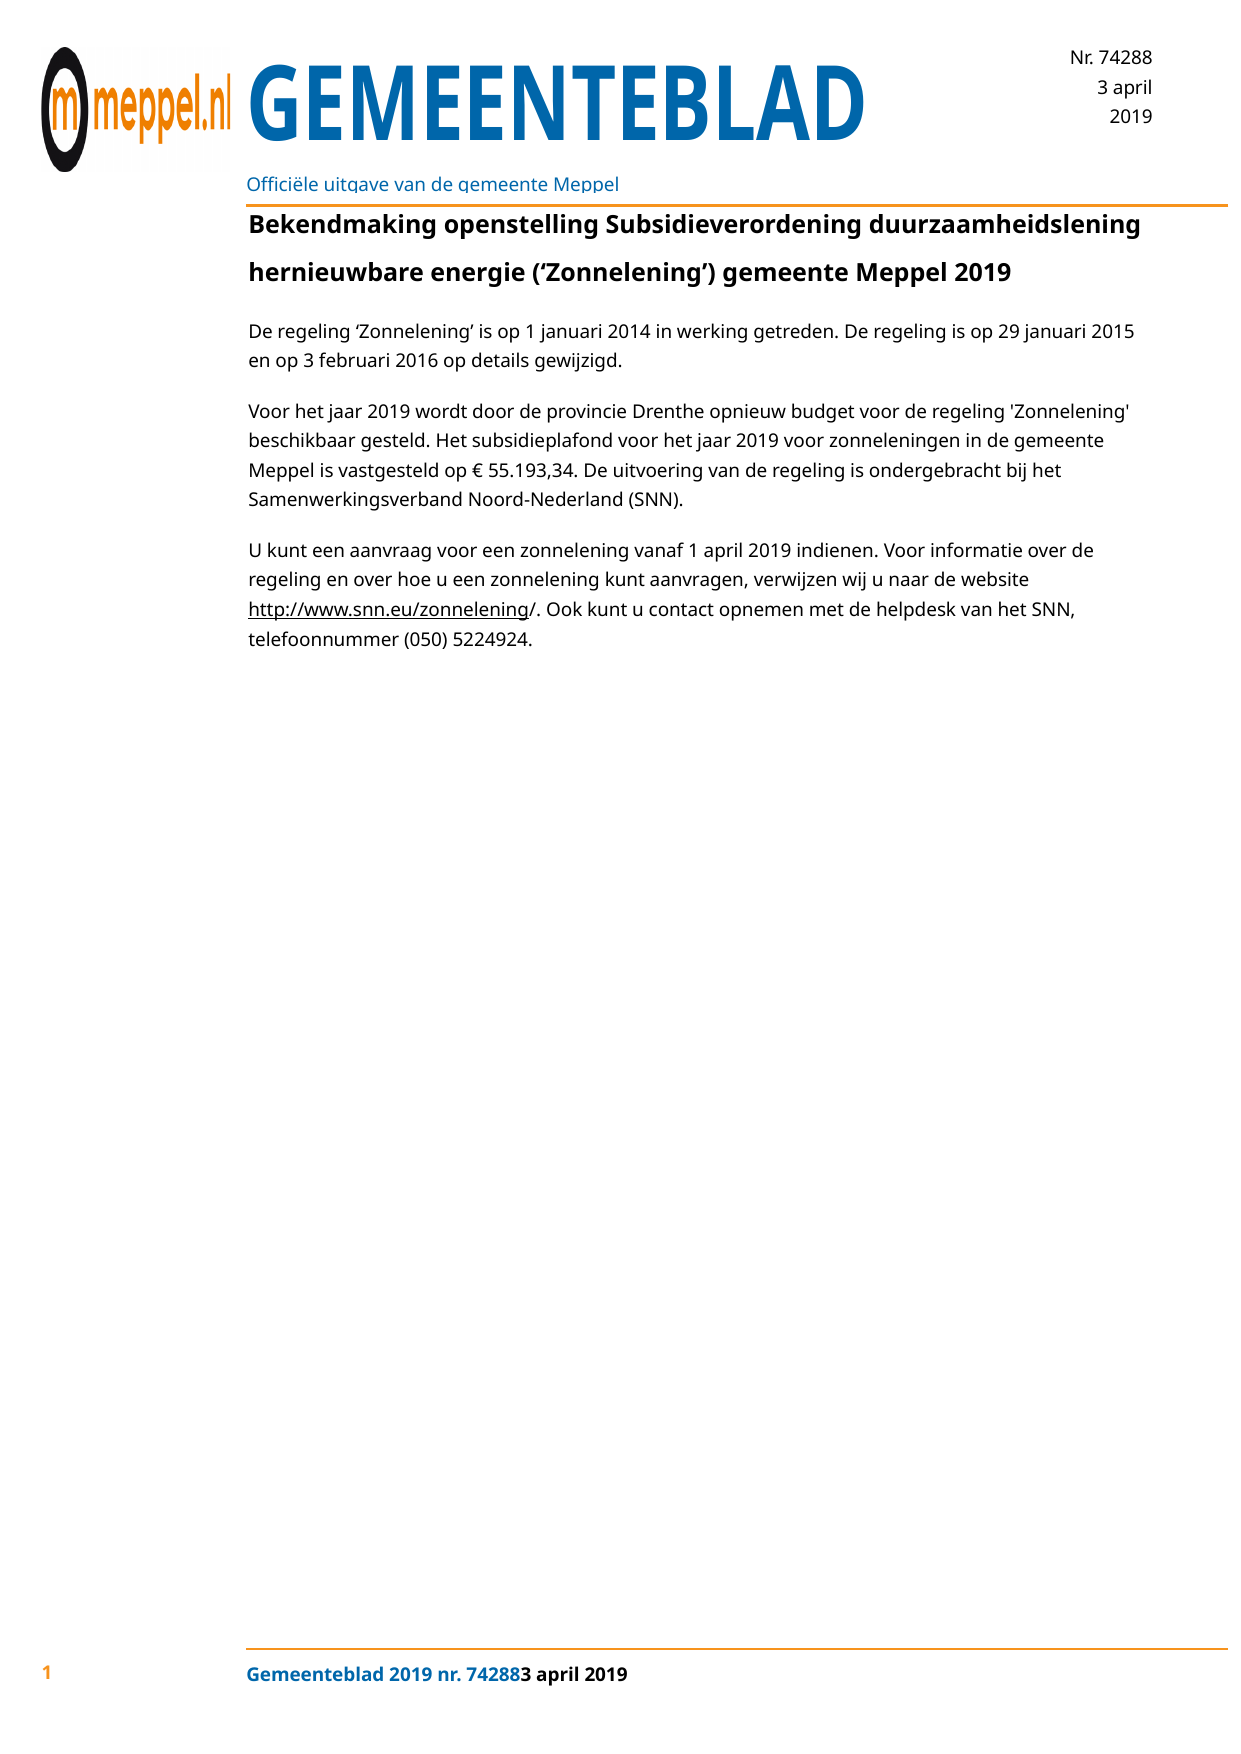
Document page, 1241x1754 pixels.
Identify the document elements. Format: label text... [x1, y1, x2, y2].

text De regeling ‘Zonnelening’ is op 1 januari 2014 in werking getreden. De regeling is op 29 januari 2015 en op 3 februari 2016 op details gewijzigd. [248, 318, 1152, 373]
text U kunt een aanvraag voor een zonnelening vanaf 1 april 2019 indienen. Voor informatie over de regeling en over hoe u een zonnelening kunt aanvragen, verwijzen wij u naar de website http://www.snn.eu/zonnelening/. Ook kunt u contact opnemen met de helpdesk van het SNN, telefoonnummer (050) 5224924. [248, 537, 1152, 652]
text Bekendmaking openstelling Subsidieverordening duurzaamheidslening hernieuwbare energie (‘Zonnelening’) gemeente Meppel 2019 [248, 207, 1152, 288]
picture [41, 47, 231, 172]
text Voor het jaar 2019 wordt door de provincie Drenthe opnieuw budget voor de regeling 'Zonnelening' beschikbaar gesteld. Het subsidieplafond voor het jaar 2019 voor zonneleningen in de gemeente Meppel is vastgesteld op € 55.193,34. De uitvoering van de regeling is ondergebracht bij het Samenwerkingsverband Noord-Nederland (SNN). [248, 398, 1152, 512]
